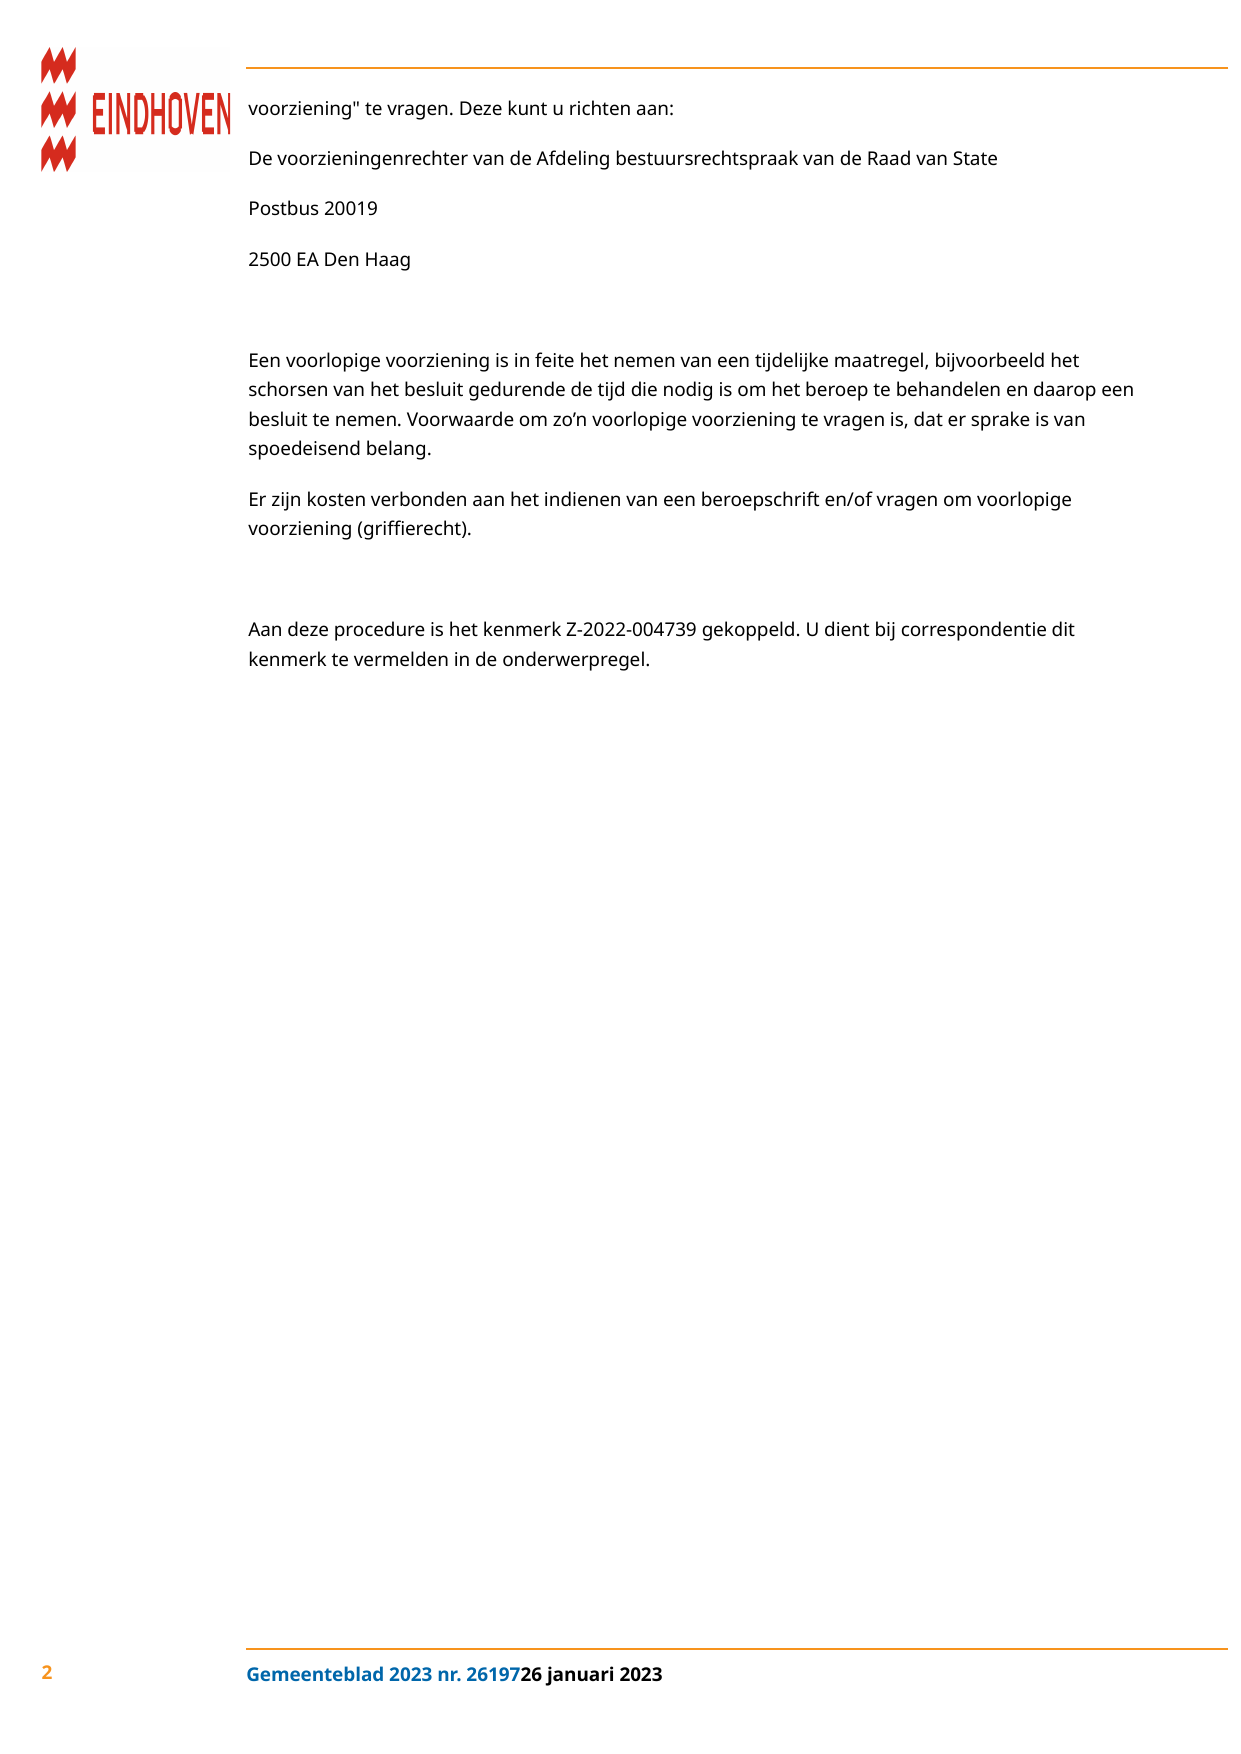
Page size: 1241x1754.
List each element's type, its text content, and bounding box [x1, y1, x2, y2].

text Er zijn kosten verbonden aan het indienen van een beroepschrift en/of vragen om voorlopige voorziening (griffierecht). [248, 486, 1152, 541]
text Postbus 20019 [248, 196, 1152, 221]
text De voorzieningenrechter van de Afdeling bestuursrechtspraak van de Raad van State [248, 145, 1152, 171]
picture [41, 47, 231, 172]
text voorziening" te vragen. Deze kunt u richten aan: [248, 95, 1152, 121]
text Een voorlopige voorziening is in feite het nemen van een tijdelijke maatregel, bijvoorbeeld het schorsen van het besluit gedurende de tijd die nodig is om het beroep te behandelen en daarop een besluit te nemen. Voorwaarde om zo’n voorlopige voorziening te vragen is, dat er sprake is van spoedeisend belang. [248, 347, 1152, 461]
text Aan deze procedure is het kenmerk Z-2022-004739 gekoppeld. U dient bij correspondentie dit kenmerk te vermelden in de onderwerpregel. [248, 616, 1152, 672]
text 2500 EA Den Haag [248, 246, 1152, 272]
